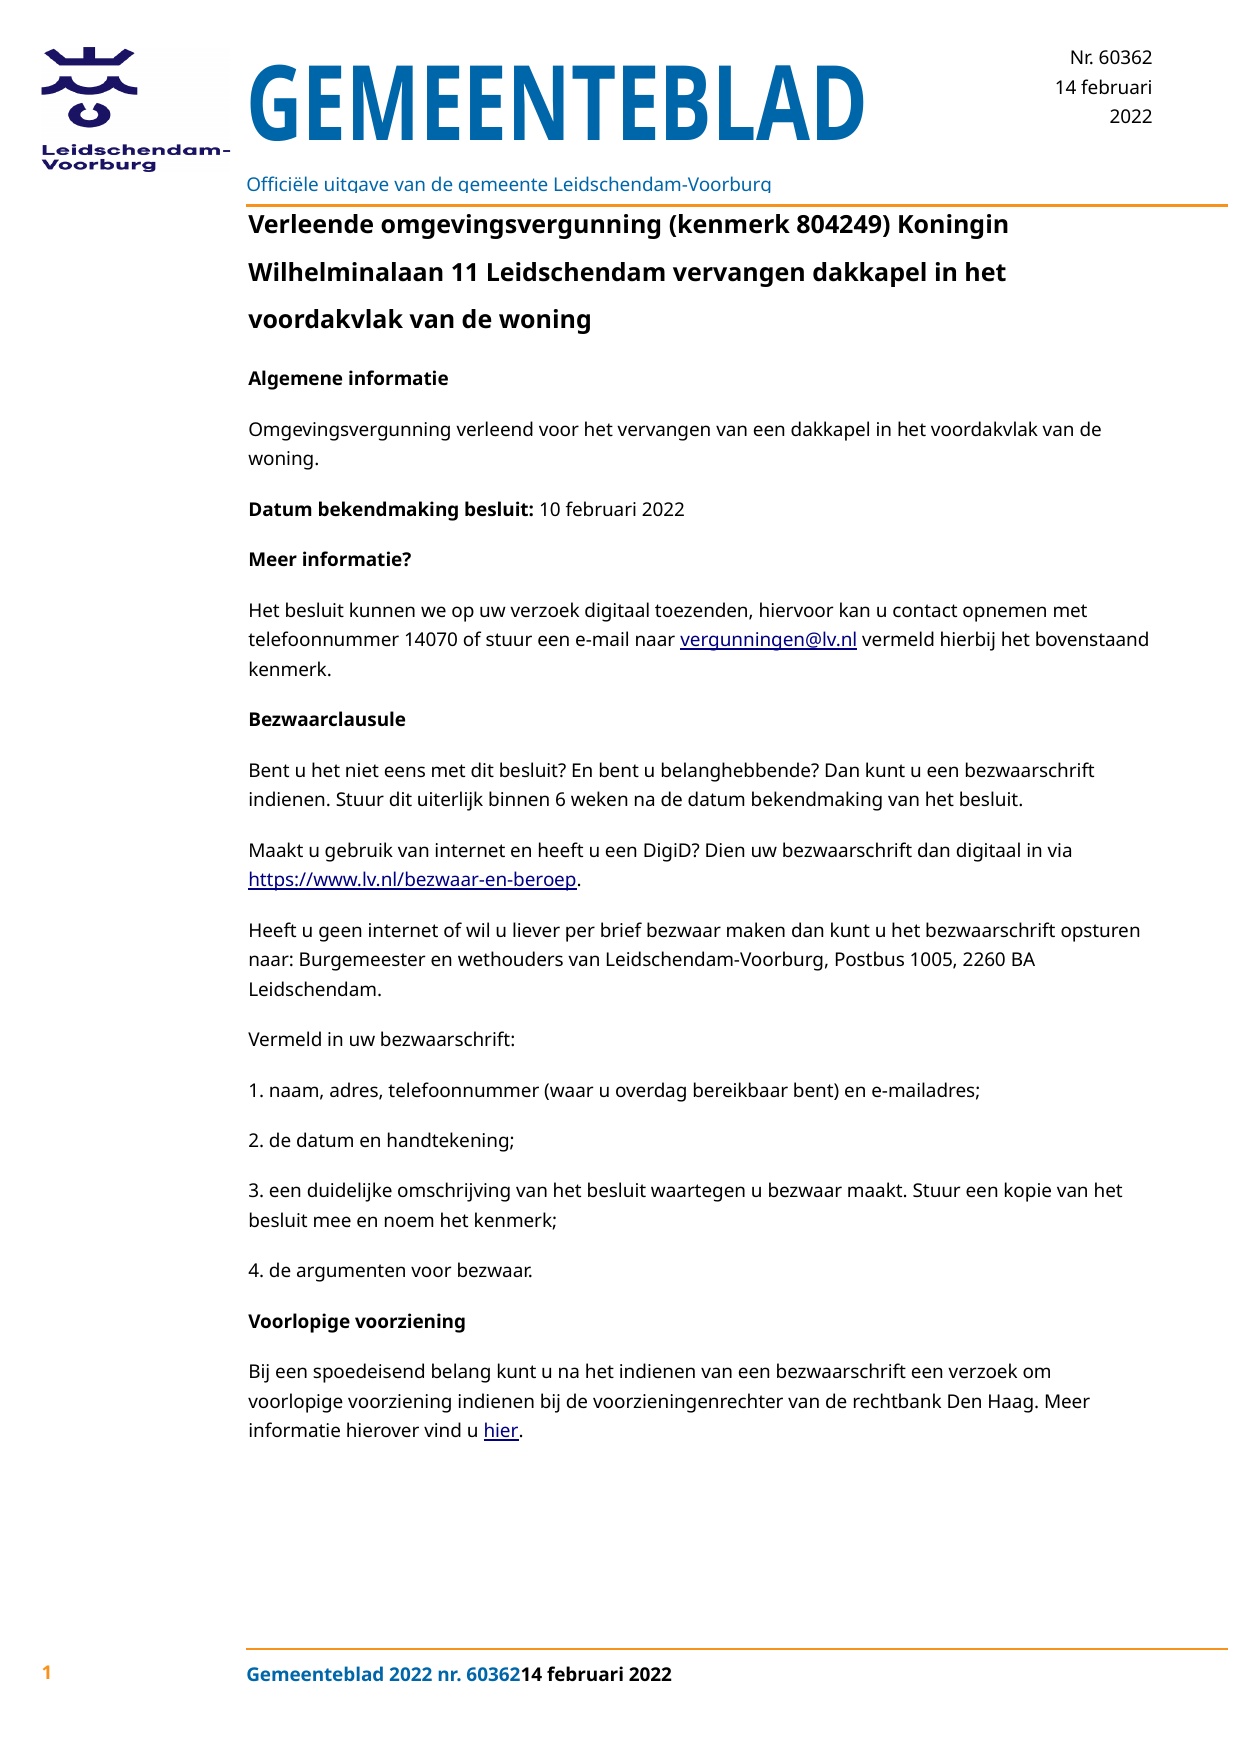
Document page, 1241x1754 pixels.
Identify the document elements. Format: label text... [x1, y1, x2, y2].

text Verleende omgevingsvergunning (kenmerk 804249) Koningin Wilhelminalaan 11 Leidschendam vervangen dakkapel in het voordakvlak van de woning [248, 207, 1152, 336]
text Bezwaarclausule [248, 706, 1152, 732]
text Datum bekendmaking besluit: 10 februari 2022 [248, 496, 1152, 522]
text Algemene informatie [248, 366, 1152, 391]
text Bent u het niet eens met dit besluit? En bent u belanghebbende? Dan kunt u een bezwaarschrift indienen. Stuur dit uiterlijk binnen 6 weken na de datum bekendmaking van het besluit. [248, 757, 1152, 812]
picture [41, 47, 231, 172]
text 4. de argumenten voor bezwaar. [248, 1258, 1152, 1283]
text Vermeld in uw bezwaarschrift: [248, 1026, 1152, 1052]
text 1. naam, adres, telefoonnummer (waar u overdag bereikbaar bent) en e-mailadres; [248, 1077, 1152, 1102]
text Heeft u geen internet of wil u liever per brief bezwaar maken dan kunt u het bezwaarschrift opsturen naar: Burgemeester en wethouders van Leidschendam-Voorburg, Postbus 1005, 2260 BA Leidschendam. [248, 917, 1152, 1002]
text Het besluit kunnen we op uw verzoek digitaal toezenden, hiervoor kan u contact opnemen met telefoonnummer 14070 of stuur een e-mail naar vergunningen@lv.nl vermeld hierbij het bovenstaand kenmerk. [248, 597, 1152, 682]
text Bij een spoedeisend belang kunt u na het indienen van een bezwaarschrift een verzoek om voorlopige voorziening indienen bij de voorzieningenrechter van de rechtbank Den Haag. Meer informatie hierover vind u hier. [248, 1358, 1152, 1443]
text 3. een duidelijke omschrijving van het besluit waartegen u bezwaar maakt. Stuur een kopie van het besluit mee en noem het kenmerk; [248, 1178, 1152, 1233]
text 2. de datum en handtekening; [248, 1127, 1152, 1153]
text Omgevingsvergunning verleend voor het vervangen van een dakkapel in het voordakvlak van de woning. [248, 416, 1152, 471]
text Maakt u gebruik van internet en heeft u een DigiD? Dien uw bezwaarschrift dan digitaal in via https://www.lv.nl/bezwaar-en-beroep. [248, 837, 1152, 892]
text Meer informatie? [248, 546, 1152, 572]
text Voorlopige voorziening [248, 1308, 1152, 1334]
